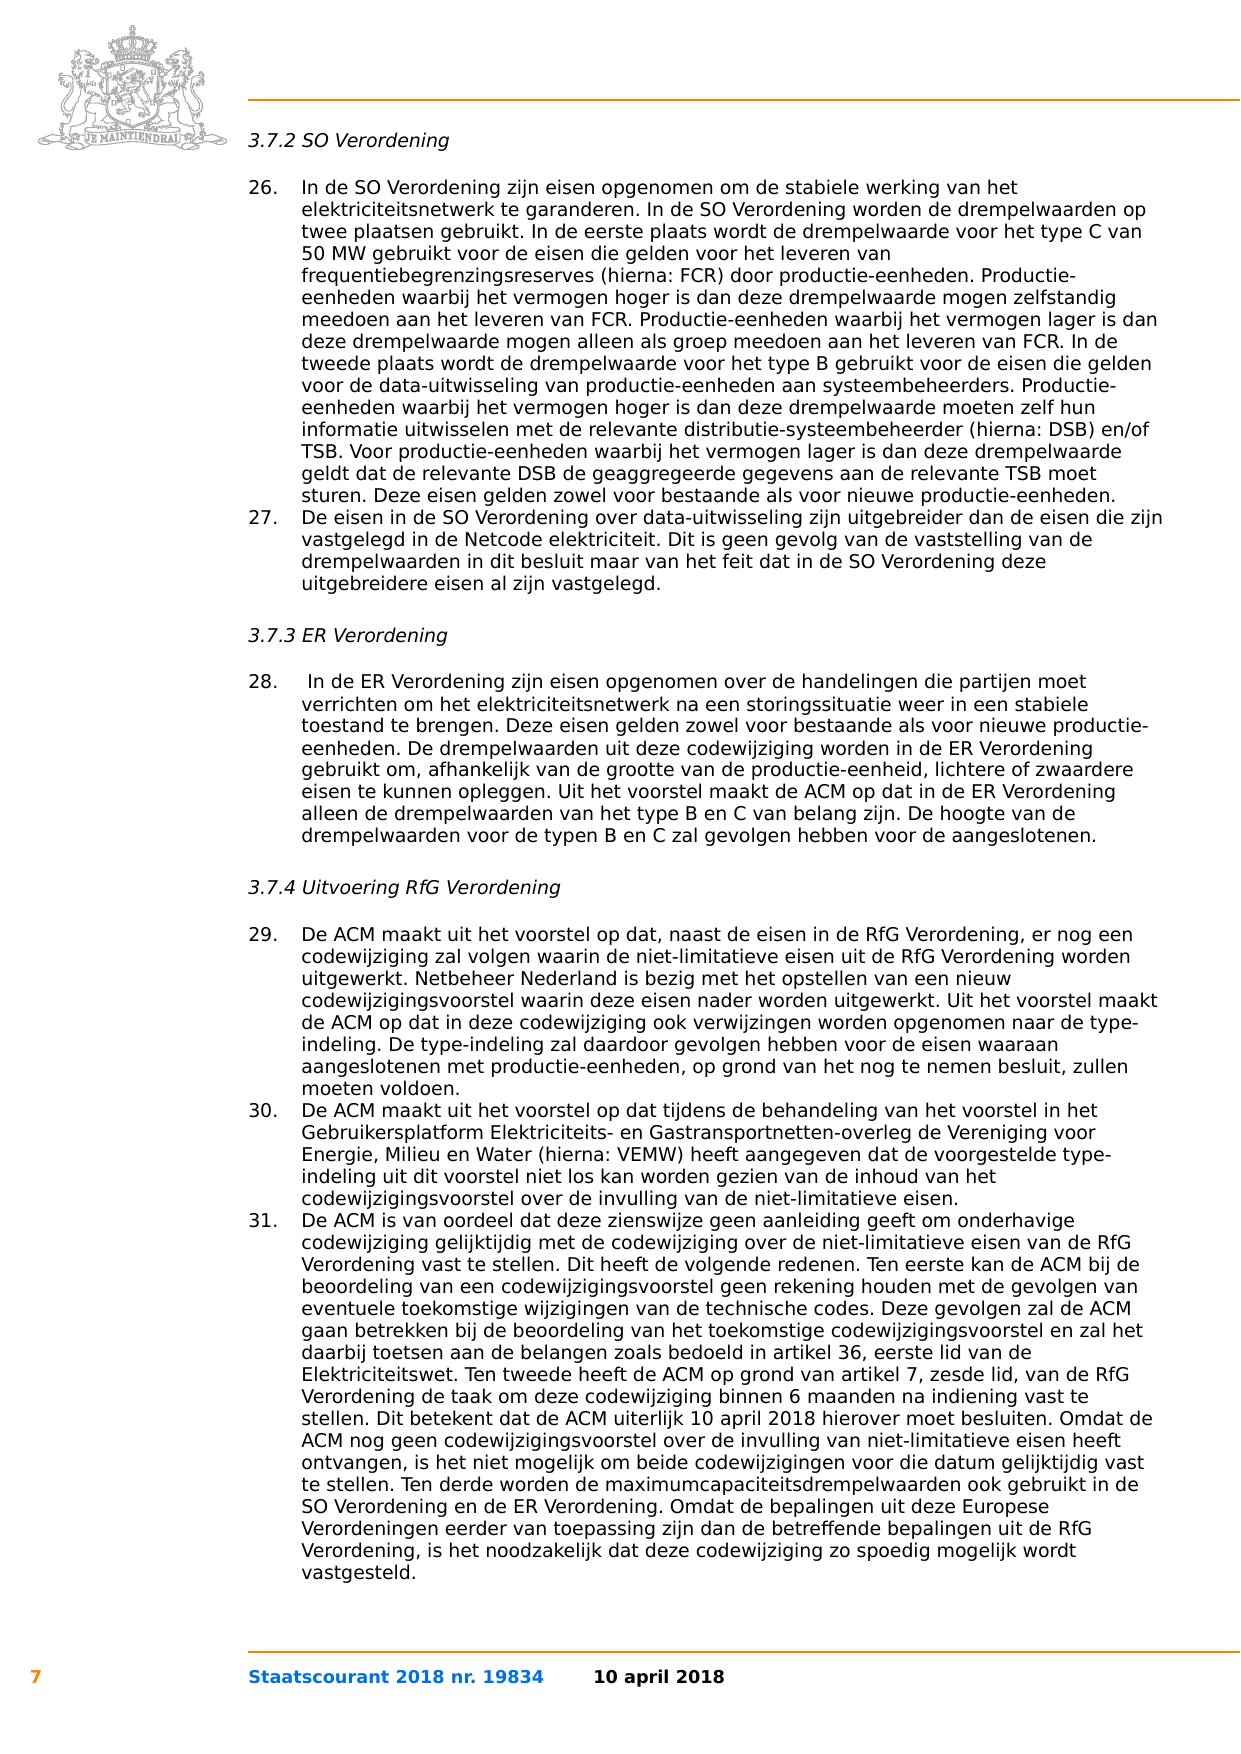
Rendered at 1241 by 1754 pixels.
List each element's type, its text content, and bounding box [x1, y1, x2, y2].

picture [38, 25, 227, 150]
text 26. In de SO Verordening zijn eisen opgenomen om de stabiele werking van het elektriciteitsnetwerk te garanderen. In de SO Verordening worden de drempelwaarden op twee plaatsen gebruikt. In de eerste plaats wordt de drempelwaarde voor het type C van 50 MW gebruikt voor de eisen die gelden voor het leveren van frequentiebegrenzingsreserves (hierna: FCR) door productie-eenheden. Productie-eenheden waarbij het vermogen hoger is dan deze drempelwaarde mogen zelfstandig meedoen aan het leveren van FCR. Productie-eenheden waarbij het vermogen lager is dan deze drempelwaarde mogen alleen als groep meedoen aan het leveren van FCR. In de tweede plaats wordt de drempelwaarde voor het type B gebruikt voor de eisen die gelden voor de data-uitwisseling van productie-eenheden aan systeembeheerders. Productie-eenheden waarbij het vermogen hoger is dan deze drempelwaarde moeten zelf hun informatie uitwisselen met de relevante distributie-systeembeheerder (hierna: DSB) en/of TSB. Voor productie-eenheden waarbij het vermogen lager is dan deze drempelwaarde geldt dat de relevante DSB de geaggregeerde gegevens aan de relevante TSB moet sturen. Deze eisen gelden zowel voor bestaande als voor nieuwe productie-eenheden. [248, 177, 1163, 507]
text 27. De eisen in de SO Verordening over data-uitwisseling zijn uitgebreider dan de eisen die zijn vastgelegd in de Netcode elektriciteit. Dit is geen gevolg van de vaststelling van de drempelwaarden in dit besluit maar van het feit dat in de SO Verordening deze uitgebreidere eisen al zijn vastgelegd. [248, 507, 1163, 594]
text 28. In de ER Verordening zijn eisen opgenomen over de handelingen die partijen moet verrichten om het elektriciteitsnetwerk na een storingssituatie weer in een stabiele toestand te brengen. Deze eisen gelden zowel voor bestaande als voor nieuwe productie-eenheden. De drempelwaarden uit deze codewijziging worden in de ER Verordening gebruikt om, afhankelijk van de grootte van de productie-eenheid, lichtere of zwaardere eisen te kunnen opleggen. Uit het voorstel maakt de ACM op dat in de ER Verordening alleen de drempelwaarden van het type B en C van belang zijn. De hoogte van de drempelwaarden voor de typen B en C zal gevolgen hebben voor de aangeslotenen. [248, 671, 1163, 847]
text 31. De ACM is van oordeel dat deze zienswijze geen aanleiding geeft om onderhavige codewijziging gelijktijdig met de codewijziging over de niet-limitatieve eisen van de RfG Verordening vast te stellen. Dit heeft de volgende redenen. Ten eerste kan de ACM bij de beoordeling van een codewijzigingsvoorstel geen rekening houden met de gevolgen van eventuele toekomstige wijzigingen van de technische codes. Deze gevolgen zal de ACM gaan betrekken bij de beoordeling van het toekomstige codewijzigingsvoorstel en zal het daarbij toetsen aan de belangen zoals bedoeld in artikel 36, eerste lid van de Elektriciteitswet. Ten tweede heeft de ACM op grond van artikel 7, zesde lid, van de RfG Verordening de taak om deze codewijziging binnen 6 maanden na indiening vast te stellen. Dit betekent dat de ACM uiterlijk 10 april 2018 hierover moet besluiten. Omdat de ACM nog geen codewijzigingsvoorstel over de invulling van niet-limitatieve eisen heeft ontvangen, is het niet mogelijk om beide codewijzigingen voor die datum gelijktijdig vast te stellen. Ten derde worden de maximumcapaciteitsdrempelwaarden ook gebruikt in de SO Verordening en de ER Verordening. Omdat de bepalingen uit deze Europese Verordeningen eerder van toepassing zijn dan de betreffende bepalingen uit de RfG Verordening, is het noodzakelijk dat deze codewijziging zo spoedig mogelijk wordt vastgesteld. [248, 1210, 1163, 1584]
subtitle 3.7.4 Uitvoering RfG Verordening [248, 877, 1163, 899]
text 30. De ACM maakt uit het voorstel op dat tijdens de behandeling van het voorstel in het Gebruikersplatform Elektriciteits- en Gastransportnetten-overleg de Vereniging voor Energie, Milieu en Water (hierna: VEMW) heeft aangegeven dat de voorgestelde type-indeling uit dit voorstel niet los kan worden gezien van de inhoud van het codewijzigingsvoorstel over de invulling van de niet-limitatieve eisen. [248, 1100, 1163, 1210]
subtitle 3.7.2 SO Verordening [248, 130, 1163, 152]
text 29. De ACM maakt uit het voorstel op dat, naast de eisen in de RfG Verordening, er nog een codewijziging zal volgen waarin de niet-limitatieve eisen uit de RfG Verordening worden uitgewerkt. Netbeheer Nederland is bezig met het opstellen van een nieuw codewijzigingsvoorstel waarin deze eisen nader worden uitgewerkt. Uit het voorstel maakt de ACM op dat in deze codewijziging ook verwijzingen worden opgenomen naar de type-indeling. De type-indeling zal daardoor gevolgen hebben voor de eisen waaraan aangeslotenen met productie-eenheden, op grond van het nog te nemen besluit, zullen moeten voldoen. [248, 924, 1163, 1100]
subtitle 3.7.3 ER Verordening [248, 624, 1163, 646]
